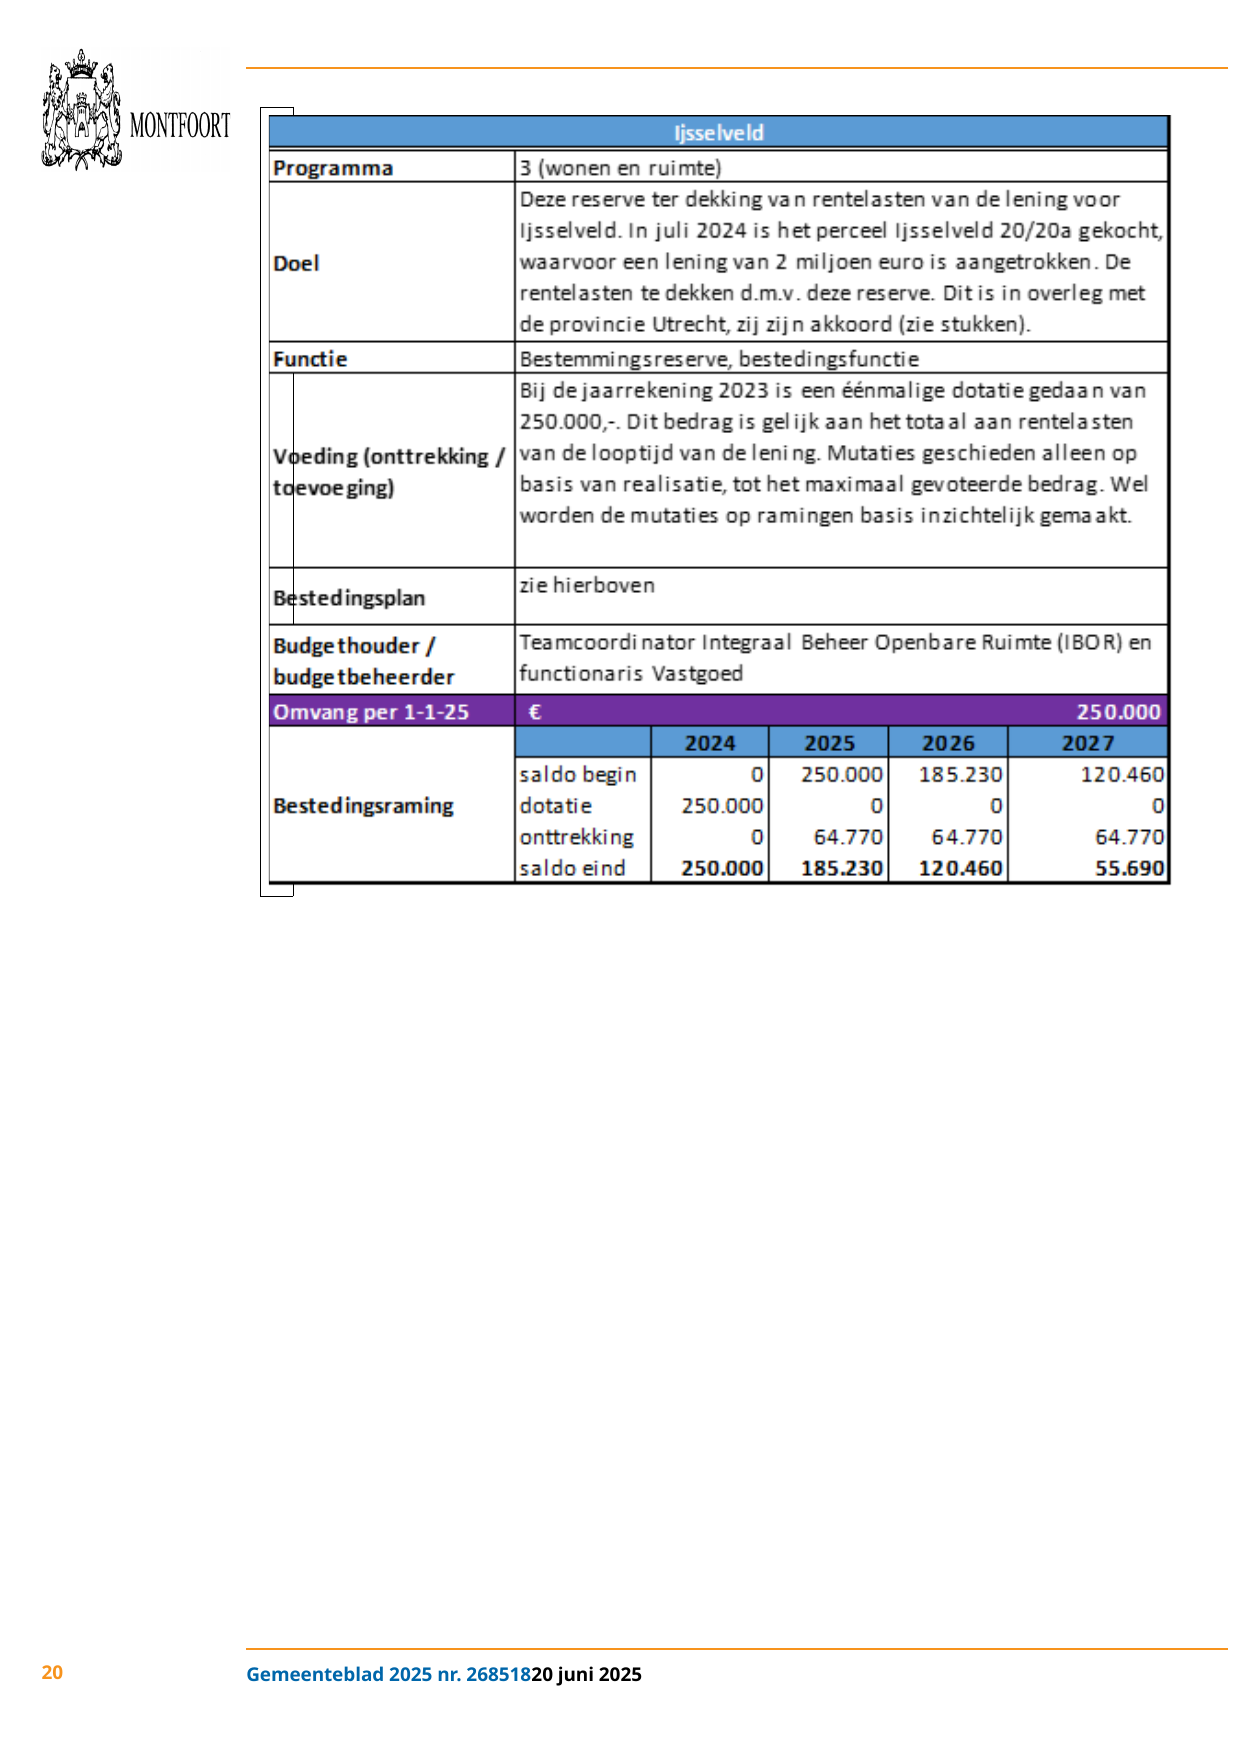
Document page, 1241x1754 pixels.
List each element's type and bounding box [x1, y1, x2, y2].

picture [268, 115, 1173, 887]
picture [41, 47, 231, 172]
